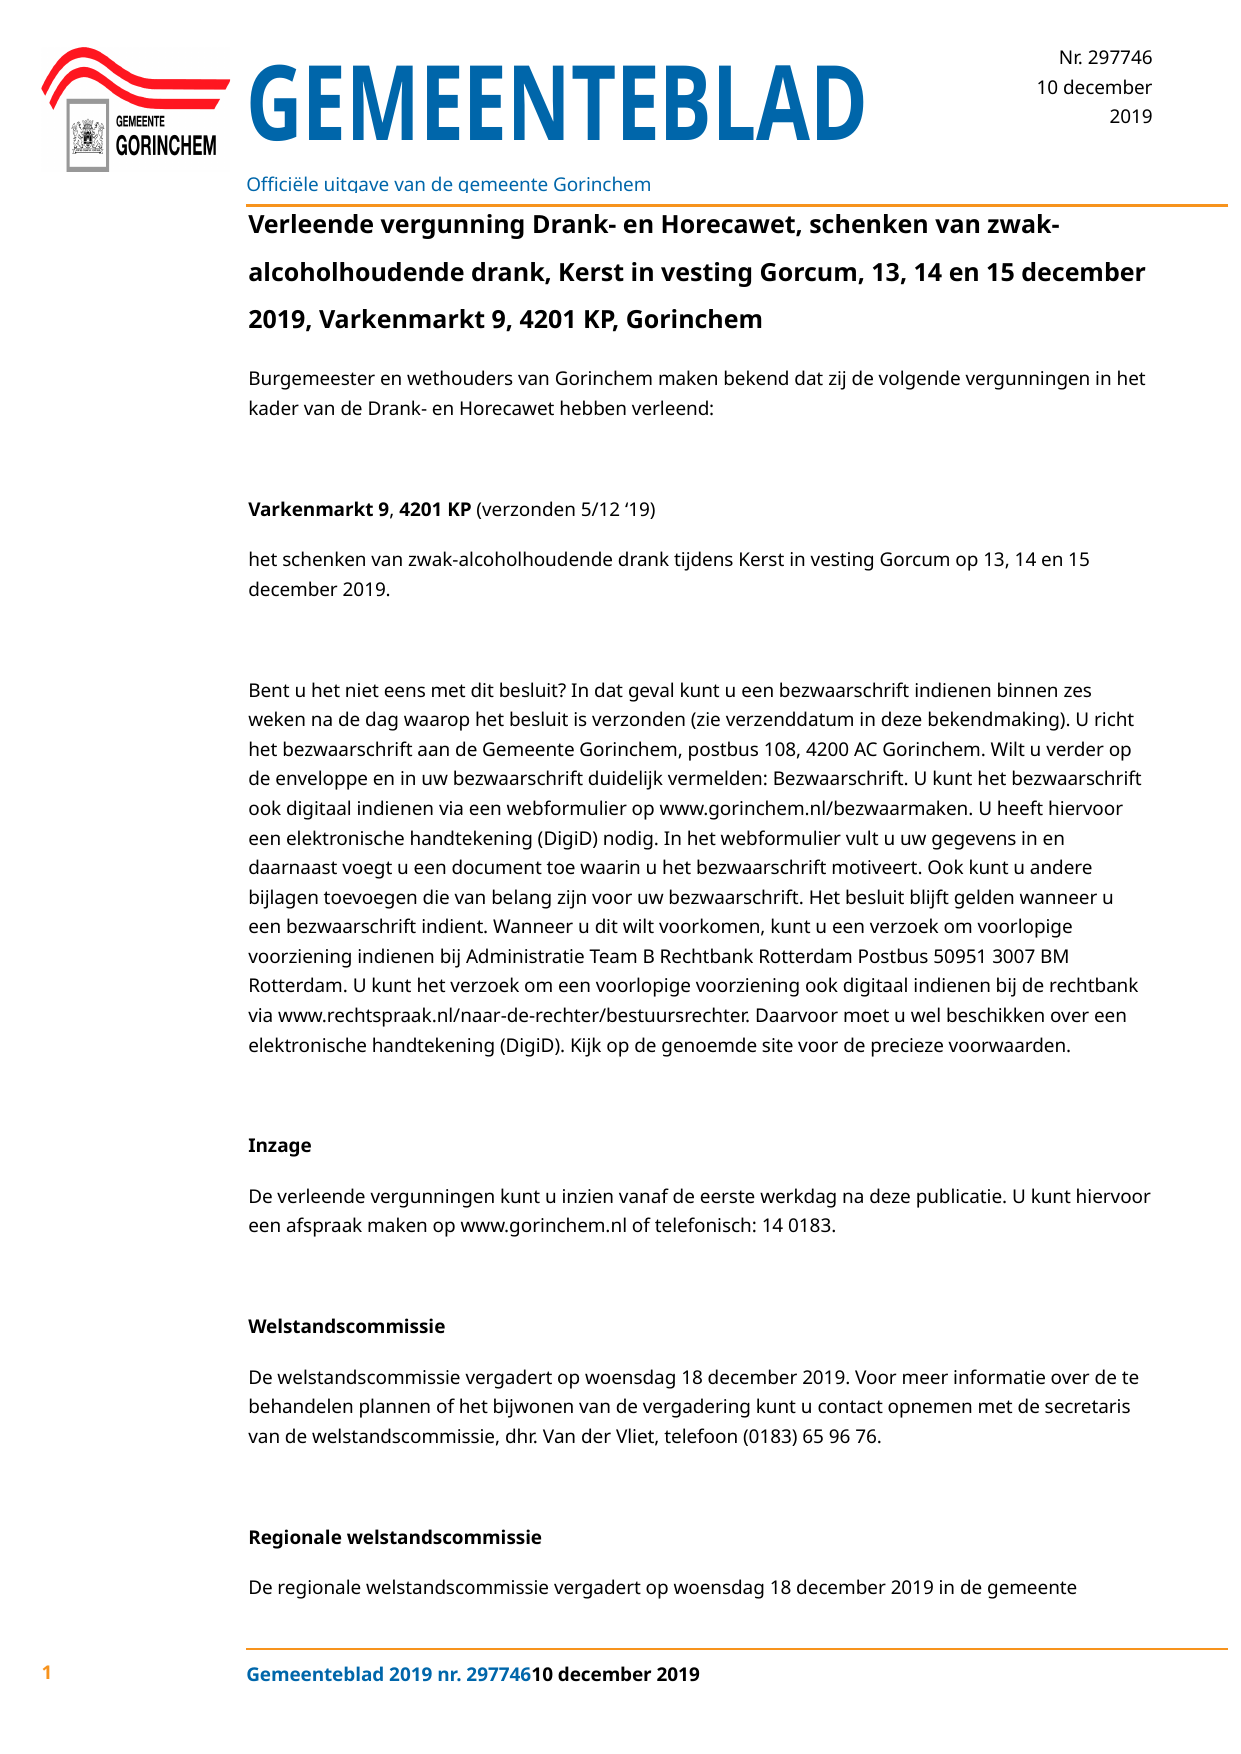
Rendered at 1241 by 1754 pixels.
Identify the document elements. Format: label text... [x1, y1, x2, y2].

text De welstandscommissie vergadert op woensdag 18 december 2019. Voor meer informatie over de te behandelen plannen of het bijwonen van de vergadering kunt u contact opnemen met de secretaris van de welstandscommissie, dhr. Van der Vliet, telefoon (0183) 65 96 76. [248, 1364, 1152, 1449]
text De regionale welstandscommissie vergadert op woensdag 18 december 2019 in de gemeente [248, 1574, 1152, 1600]
text De verleende vergunningen kunt u inzien vanaf de eerste werkdag na deze publicatie. U kunt hiervoor een afspraak maken op www.gorinchem.nl of telefonisch: 14 0183. [248, 1183, 1152, 1238]
text Varkenmarkt 9, 4201 KP (verzonden 5/12 ‘19) [248, 496, 1152, 522]
text Bent u het niet eens met dit besluit? In dat geval kunt u een bezwaarschrift indienen binnen zes weken na de dag waarop het besluit is verzonden (zie verzenddatum in deze bekendmaking). U richt het bezwaarschrift aan de Gemeente Gorinchem, postbus 108, 4200 AC Gorinchem. Wilt u verder op de enveloppe en in uw bezwaarschrift duidelijk vermelden: Bezwaarschrift. U kunt het bezwaarschrift ook digitaal indienen via een webformulier op www.gorinchem.nl/bezwaarmaken. U heeft hiervoor een elektronische handtekening (DigiD) nodig. In het webformulier vult u uw gegevens in en daarnaast voegt u een document toe waarin u het bezwaarschrift motiveert. Ook kunt u andere bijlagen toevoegen die van belang zijn voor uw bezwaarschrift. Het besluit blijft gelden wanneer u een bezwaarschrift indient. Wanneer u dit wilt voorkomen, kunt u een verzoek om voorlopige voorziening indienen bij Administratie Team B Rechtbank Rotterdam Postbus 50951 3007 BM Rotterdam. U kunt het verzoek om een voorlopige voorziening ook digitaal indienen bij de rechtbank via www.rechtspraak.nl/naar-de-rechter/bestuursrechter. Daarvoor moet u wel beschikken over een elektronische handtekening (DigiD). Kijk op de genoemde site voor de precieze voorwaarden. [248, 677, 1152, 1057]
text Welstandscommissie [248, 1313, 1152, 1339]
text Inzage [248, 1133, 1152, 1158]
text Verleende vergunning Drank- en Horecawet, schenken van zwak-alcoholhoudende drank, Kerst in vesting Gorcum, 13, 14 en 15 december 2019, Varkenmarkt 9, 4201 KP, Gorinchem [248, 207, 1152, 336]
text Regionale welstandscommissie [248, 1524, 1152, 1549]
text het schenken van zwak-alcoholhoudende drank tijdens Kerst in vesting Gorcum op 13, 14 en 15 december 2019. [248, 546, 1152, 602]
text Burgemeester en wethouders van Gorinchem maken bekend dat zij de volgende vergunningen in het kader van de Drank- en Horecawet hebben verleend: [248, 366, 1152, 421]
picture [41, 47, 231, 172]
